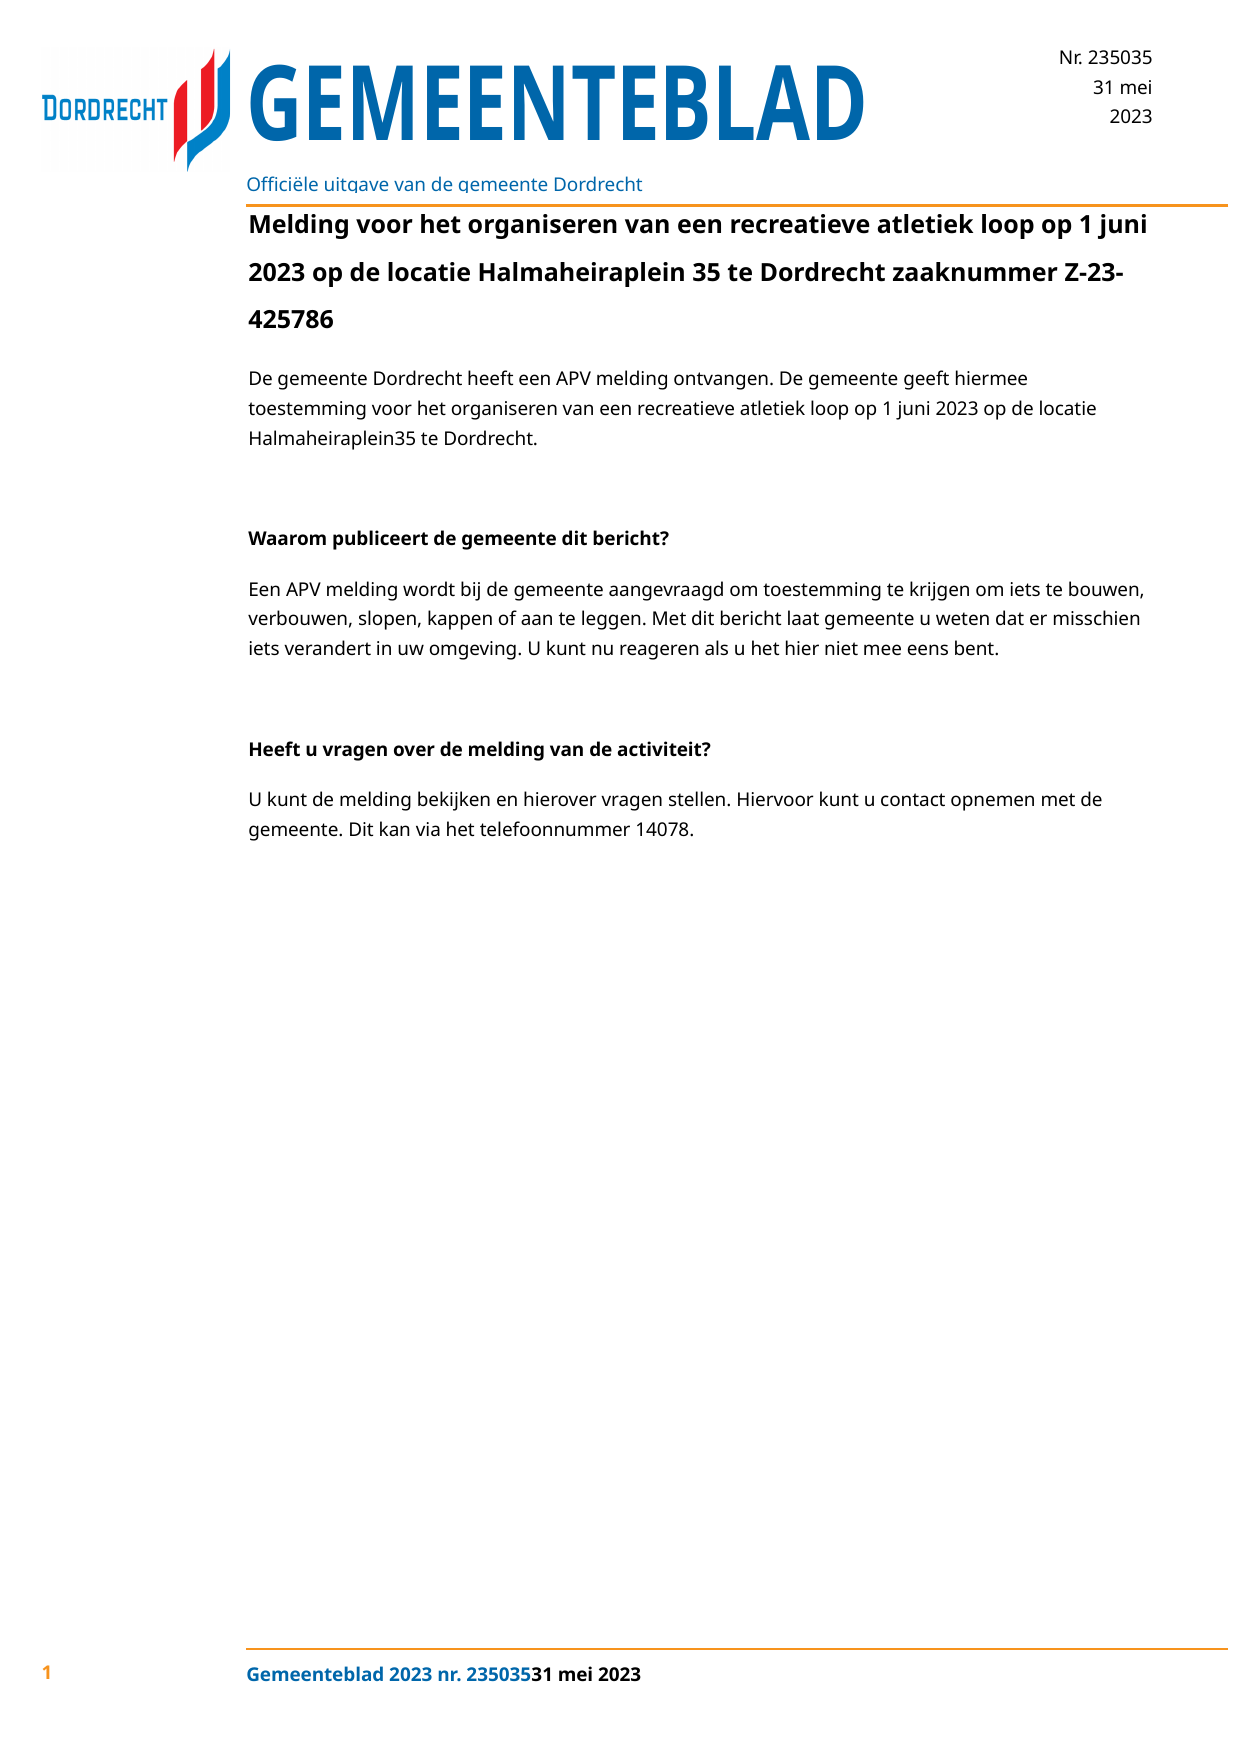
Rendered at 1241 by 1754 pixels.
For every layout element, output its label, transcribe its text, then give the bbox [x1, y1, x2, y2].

text Een APV melding wordt bij de gemeente aangevraagd om toestemming te krijgen om iets te bouwen, verbouwen, slopen, kappen of aan te leggen. Met dit bericht laat gemeente u weten dat er misschien iets verandert in uw omgeving. U kunt nu reageren als u het hier niet mee eens bent. [248, 576, 1152, 661]
text De gemeente Dordrecht heeft een APV melding ontvangen. De gemeente geeft hiermee toestemming voor het organiseren van een recreatieve atletiek loop op 1 juni 2023 op de locatie Halmaheiraplein35 te Dordrecht. [248, 366, 1152, 450]
text Waarom publiceert de gemeente dit bericht? [248, 526, 1152, 551]
text U kunt de melding bekijken en hierover vragen stellen. Hiervoor kunt u contact opnemen met de gemeente. Dit kan via het telefoonnummer 14078. [248, 786, 1152, 842]
text Heeft u vragen over de melding van de activiteit? [248, 736, 1152, 762]
text Melding voor het organiseren van een recreatieve atletiek loop op 1 juni 2023 op de locatie Halmaheiraplein 35 te Dordrecht zaaknummer Z-23-425786 [248, 207, 1152, 336]
picture [41, 47, 231, 172]
